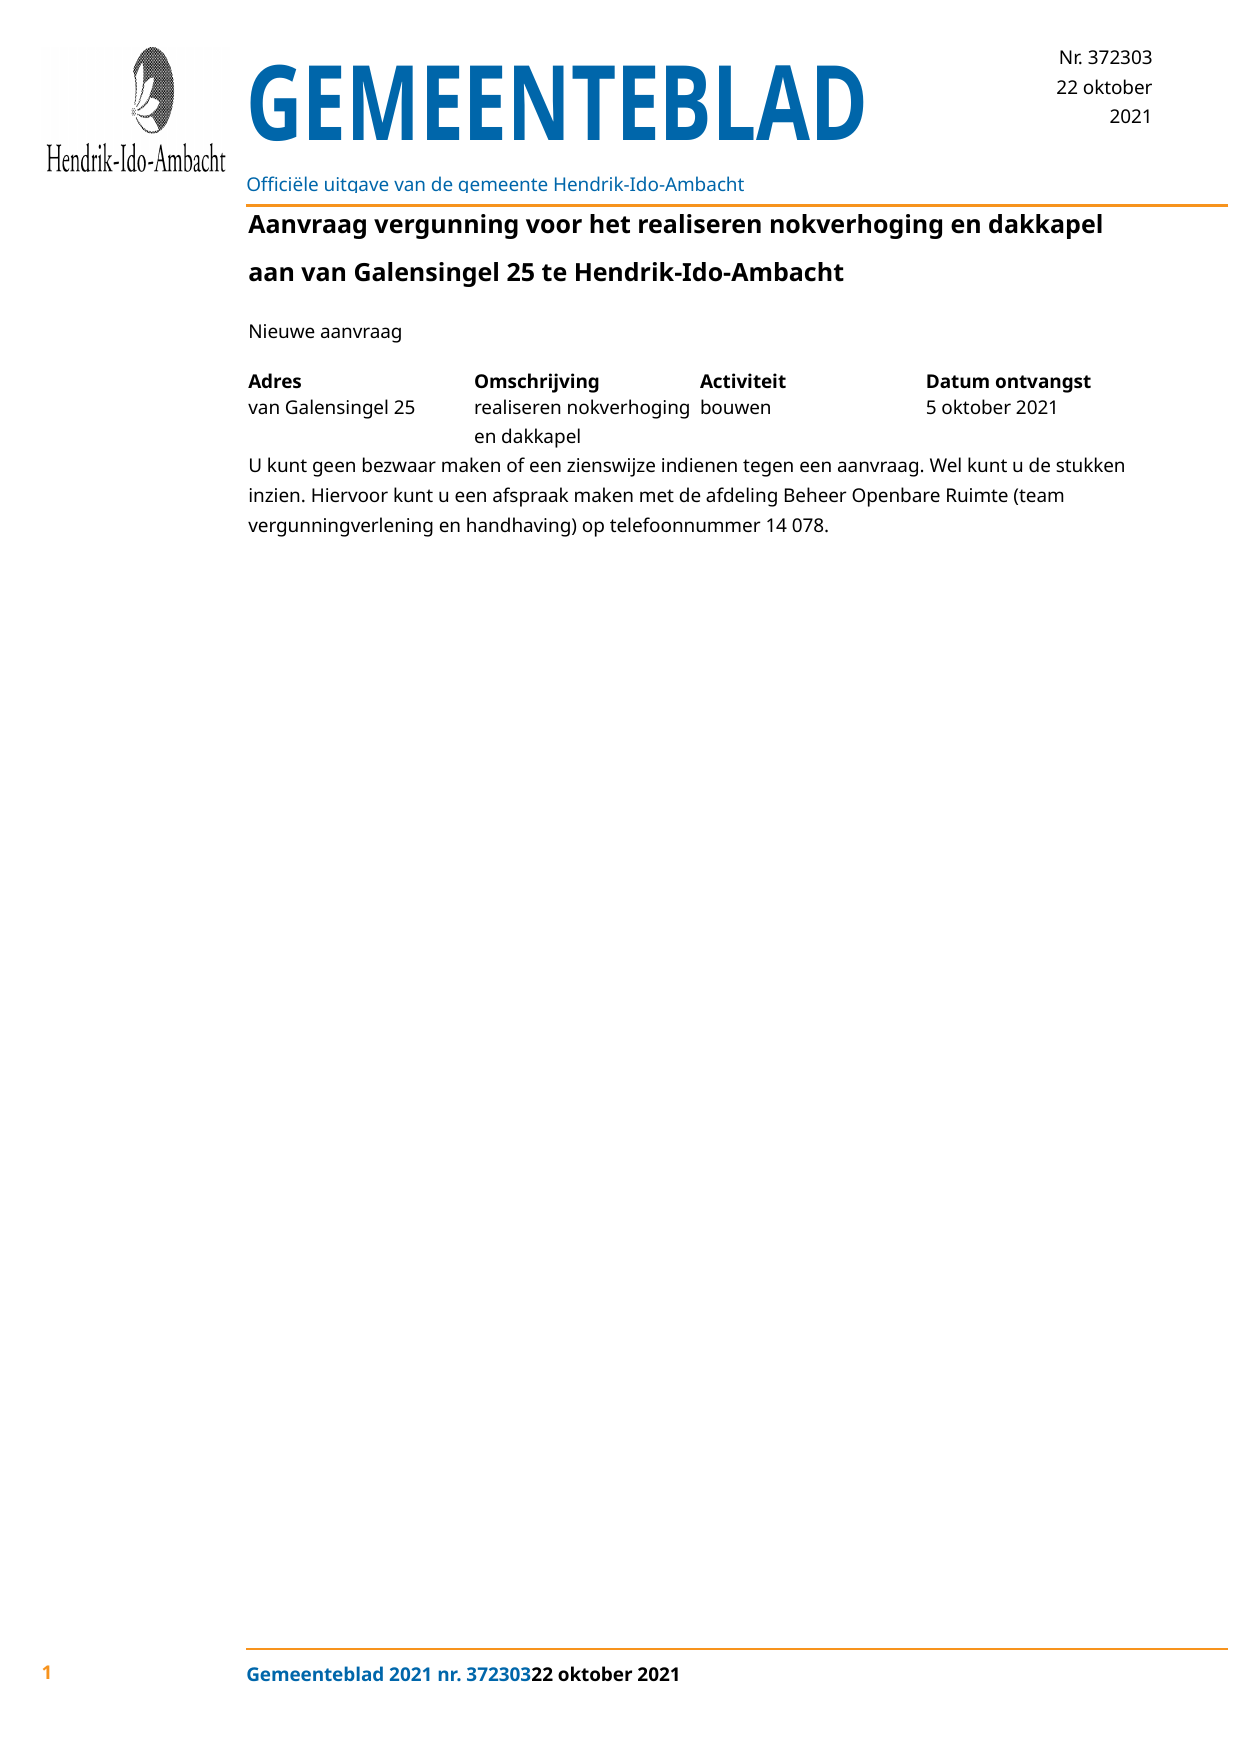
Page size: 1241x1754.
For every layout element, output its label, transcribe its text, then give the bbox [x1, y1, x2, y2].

table_header Datum ontvangst [926, 369, 1152, 394]
table_cell realiseren nokverhoging en dakkapel [474, 394, 700, 449]
table_header Activiteit [700, 369, 926, 394]
table_cell van Galensingel 25 [248, 394, 474, 449]
table_cell bouwen [700, 394, 926, 449]
table_header Adres [248, 369, 474, 394]
table_header Omschrijving [474, 369, 700, 394]
table_cell 5 oktober 2021 [926, 394, 1152, 449]
text Aanvraag vergunning voor het realiseren nokverhoging en dakkapel aan van Galensingel 25 te Hendrik-Ido-Ambacht [248, 207, 1152, 288]
text U kunt geen bezwaar maken of een zienswijze indienen tegen een aanvraag. Wel kunt u de stukken inzien. Hiervoor kunt u een afspraak maken met de afdeling Beheer Openbare Ruimte (team vergunningverlening en handhaving) op telefoonnummer 14 078. [248, 453, 1152, 538]
text Nieuwe aanvraag [248, 318, 1152, 344]
picture [41, 47, 231, 172]
